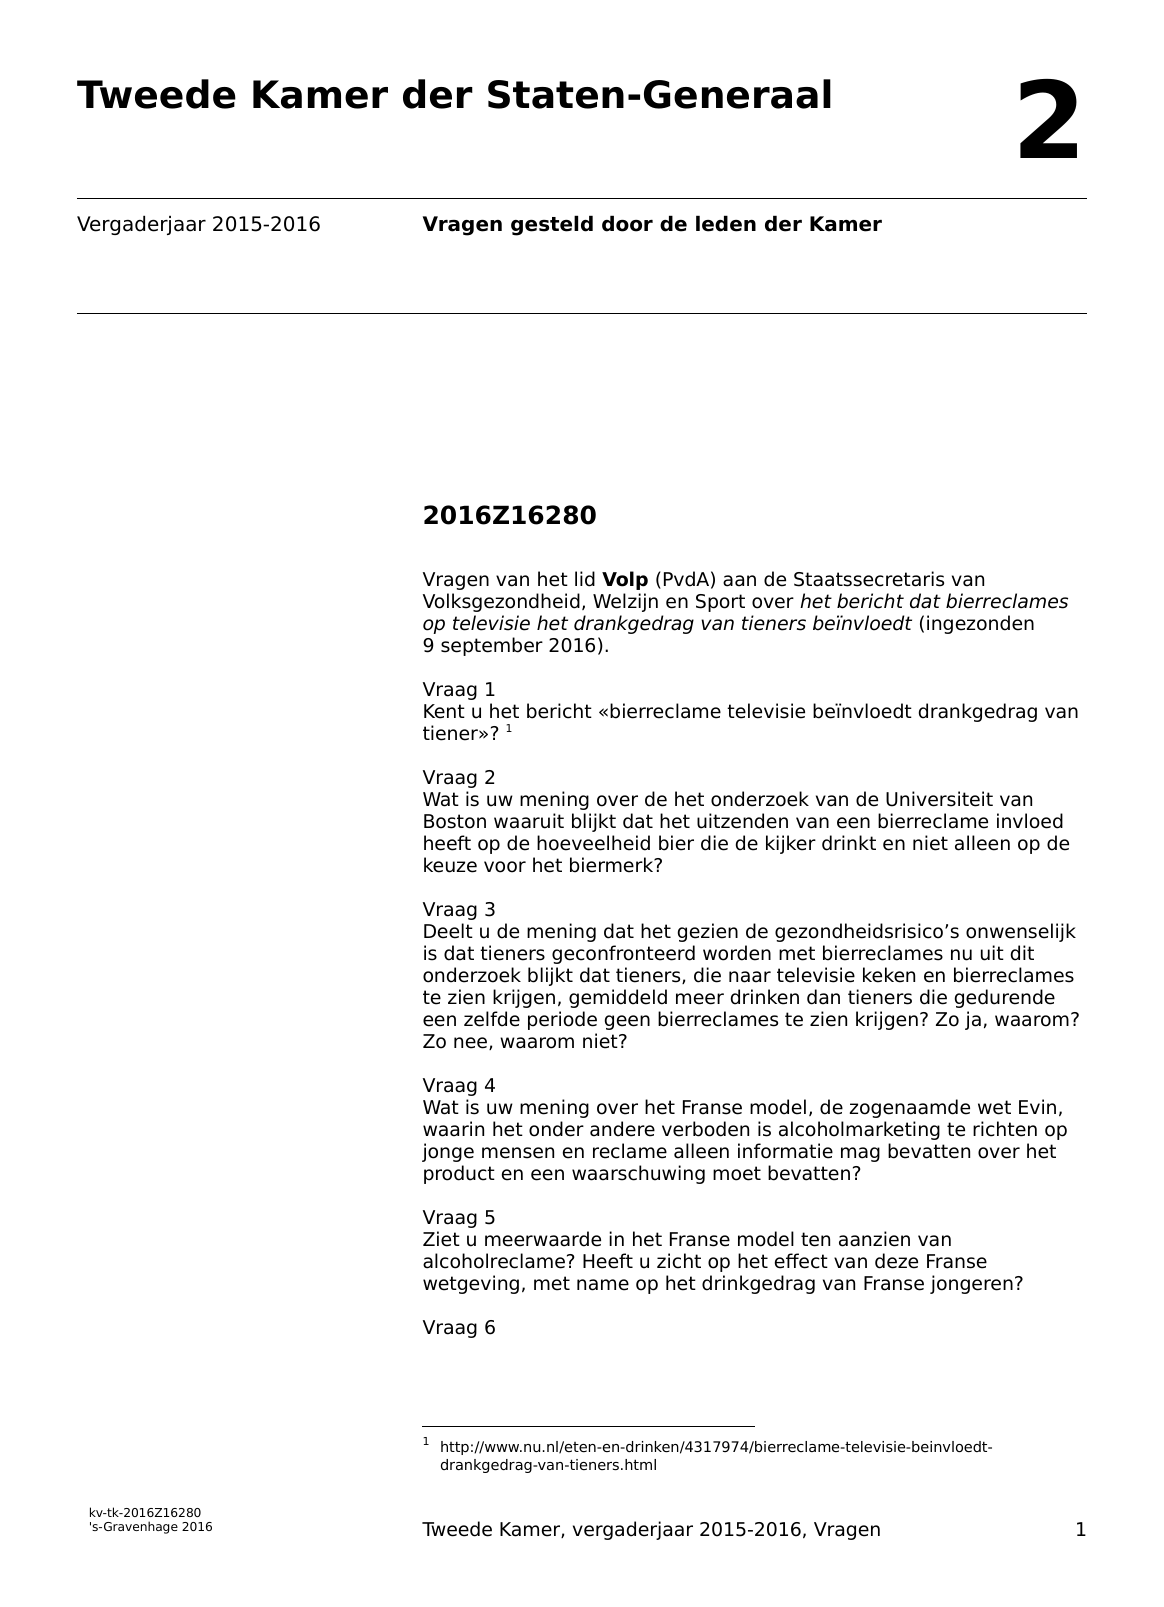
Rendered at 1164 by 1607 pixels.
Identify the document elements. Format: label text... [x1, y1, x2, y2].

text kv-tk-2016Z16280 [88, 1506, 323, 1520]
text Wat is uw mening over de het onderzoek van de Universiteit van Boston waaruit blijkt dat het uitzenden van een bierreclame invloed heeft op de hoeveelheid bier die de kijker drinkt en niet alleen op de keuze voor het biermerk? [422, 789, 1087, 877]
text Vraag 5 [422, 1207, 1087, 1229]
table_cell Vergaderjaar 2015-2016 [77, 199, 422, 313]
text Kent u het bericht «bierreclame televisie beïnvloedt drankgedrag van tiener»? [422, 701, 1087, 745]
text Ziet u meerwaarde in het Franse model ten aanzien van alcoholreclame? Heeft u zicht op het effect van deze Franse wetgeving, met name op het drinkgedrag van Franse jongeren? [422, 1229, 1087, 1295]
text 's-Gravenhage 2016 [88, 1520, 323, 1534]
text Vragen van het lid Volp (PvdA) aan de Staatssecretaris van Volksgezondheid, Welzijn en Sport over het bericht dat bierreclames op televisie het drankgedrag van tieners beïnvloedt (ingezonden 9 september 2016). [422, 569, 1087, 657]
table_header 2 [886, 59, 1087, 198]
text Wat is uw mening over het Franse model, de zogenaamde wet Evin, waarin het onder andere verboden is alcoholmarketing te richten op jonge mensen en reclame alleen informatie mag bevatten over het product en een waarschuwing moet bevatten? [422, 1097, 1087, 1185]
text Vraag 6 [422, 1317, 1087, 1339]
text Deelt u de mening dat het gezien de gezondheidsrisico’s onwenselijk is dat tieners geconfronteerd worden met bierreclames nu uit dit onderzoek blijkt dat tieners, die naar televisie keken en bierreclames te zien krijgen, gemiddeld meer drinken dan tieners die gedurende een zelfde periode geen bierreclames te zien krijgen? Zo ja, waarom? Zo nee, waarom niet? [422, 921, 1087, 1053]
text Vraag 3 [422, 899, 1087, 921]
text http://www.nu.nl/eten-en-drinken/4317974/bierreclame-televisie-beinvloedt-drankgedrag-van-tieners.html [422, 1435, 1087, 1474]
text Vraag 2 [422, 767, 1087, 789]
table_cell Vragen gesteld door de leden der Kamer [422, 199, 1087, 313]
table_header Tweede Kamer der Staten-Generaal [77, 59, 886, 198]
text Vraag 1 [422, 679, 1087, 701]
text Vraag 4 [422, 1075, 1087, 1097]
text 2016Z16280 [422, 501, 1087, 531]
